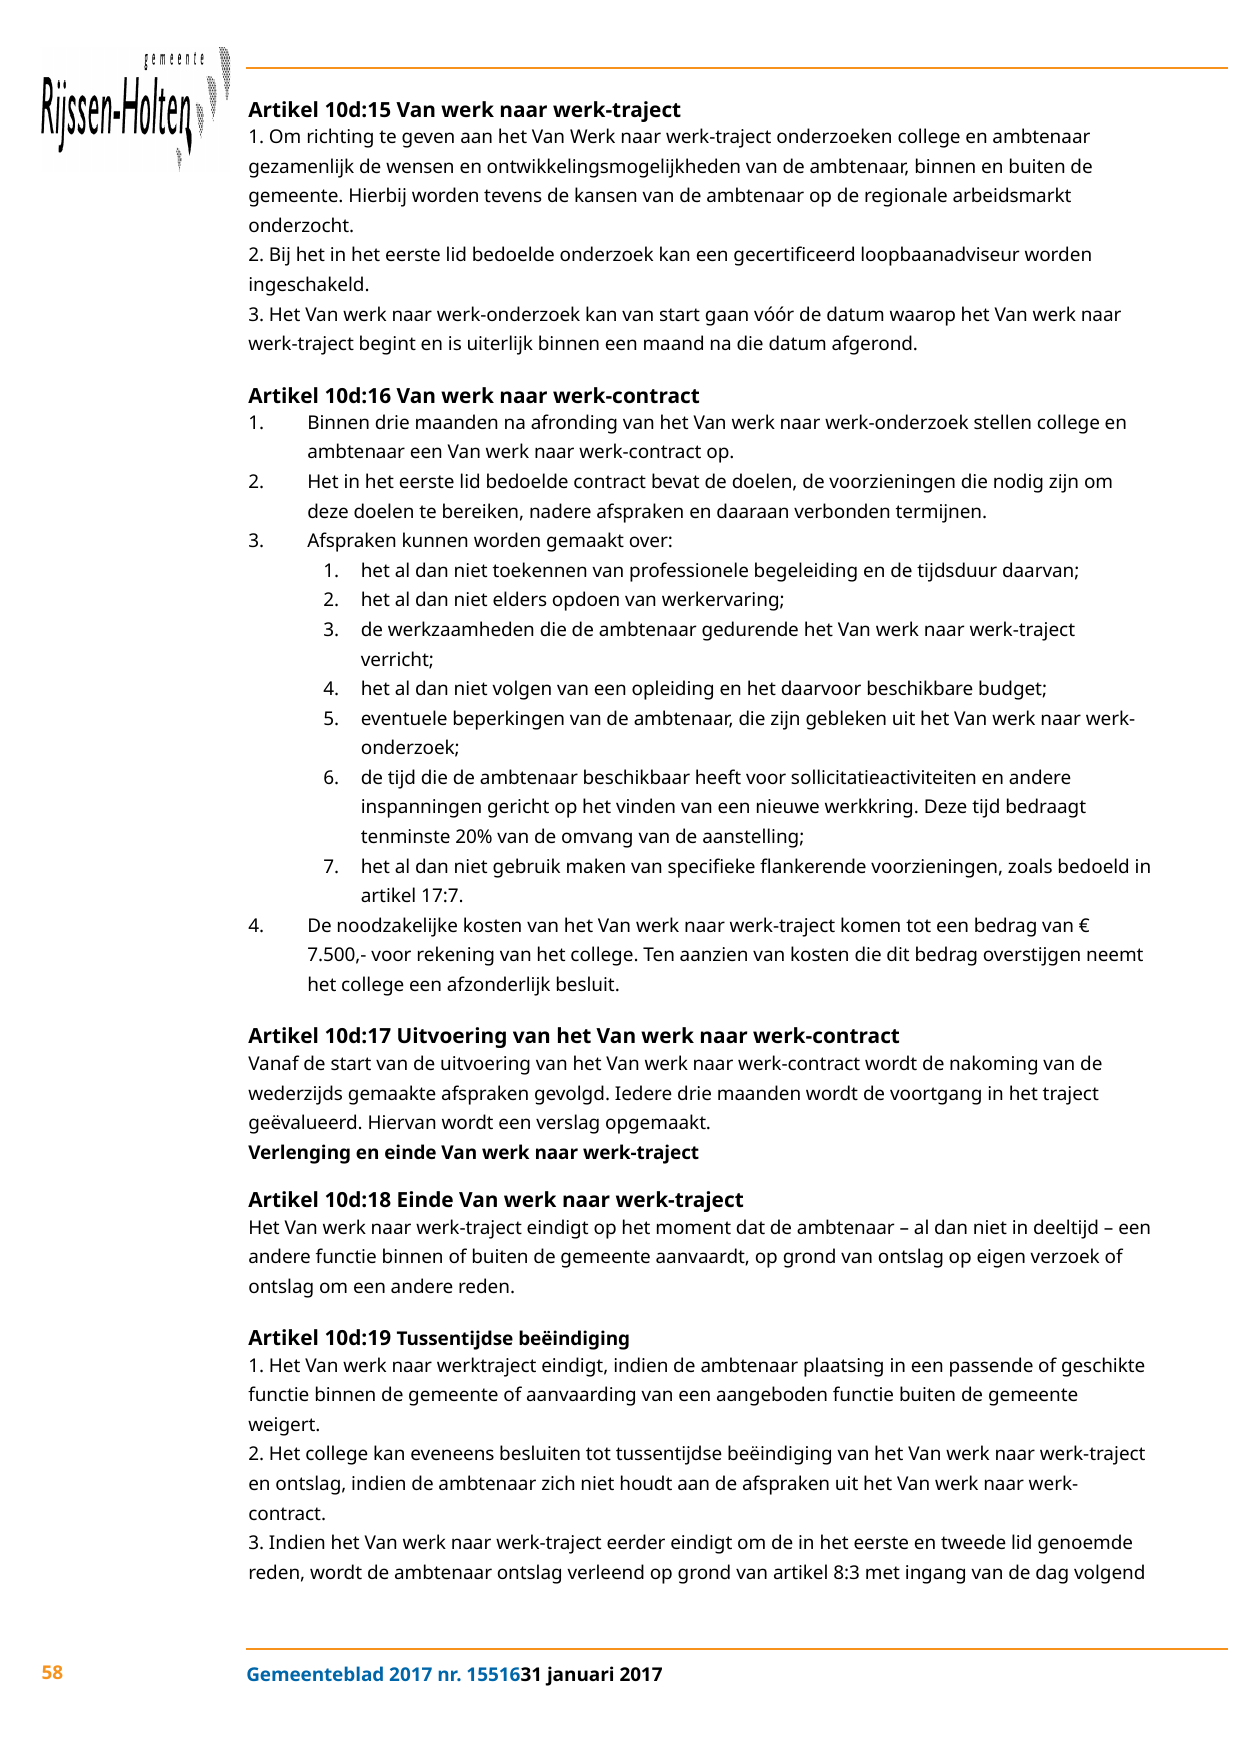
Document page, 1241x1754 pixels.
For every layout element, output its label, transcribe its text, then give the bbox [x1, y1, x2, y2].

text Artikel 10d:17 Uitvoering van het Van werk naar werk-contract [248, 1022, 1152, 1050]
text Verlenging en einde Van werk naar werk-traject [248, 1139, 1152, 1164]
list de werkzaamheden die de ambtenaar gedurende het Van werk naar werk-traject verricht; [323, 616, 1152, 672]
text Artikel 10d:16 Van werk naar werk-contract [248, 381, 1152, 409]
text Vanaf de start van de uitvoering van het Van werk naar werk-contract wordt de nakoming van de wederzijds gemaakte afspraken gevolgd. Iedere drie maanden wordt de voortgang in het traject geëvalueerd. Hiervan wordt een verslag opgemaakt. [248, 1050, 1152, 1135]
list het al dan niet toekennen van professionele begeleiding en de tijdsduur daarvan; [323, 557, 1152, 583]
list de tijd die de ambtenaar beschikbaar heeft voor sollicitatieactiviteiten en andere inspanningen gericht op het vinden van een nieuwe werkkring. Deze tijd bedraagt tenminste 20% van de omvang van de aanstelling; [323, 764, 1152, 849]
text 2. Het college kan eveneens besluiten tot tussentijdse beëindiging van het Van werk naar werk-traject en ontslag, indien de ambtenaar zich niet houdt aan de afspraken uit het Van werk naar werk-contract. [248, 1441, 1152, 1526]
list Het in het eerste lid bedoelde contract bevat de doelen, de voorzieningen die nodig zijn om deze doelen te bereiken, nadere afspraken en daaraan verbonden termijnen. [248, 468, 1152, 524]
text 3. Het Van werk naar werk-onderzoek kan van start gaan vóór de datum waarop het Van werk naar werk-traject begint en is uiterlijk binnen een maand na die datum afgerond. [248, 301, 1152, 356]
list het al dan niet volgen van een opleiding en het daarvoor beschikbare budget; [323, 675, 1152, 701]
text Artikel 10d:19 Tussentijdse beëindiging [248, 1323, 1152, 1352]
text 2. Bij het in het eerste lid bedoelde onderzoek kan een gecertificeerd loopbaanadviseur worden ingeschakeld. [248, 242, 1152, 297]
list eventuele beperkingen van de ambtenaar, die zijn gebleken uit het Van werk naar werk-onderzoek; [323, 705, 1152, 760]
list het al dan niet gebruik maken van specifieke flankerende voorzieningen, zoals bedoeld in artikel 17:7. [323, 853, 1152, 908]
list het al dan niet elders opdoen van werkervaring; [323, 587, 1152, 612]
text Artikel 10d:15 Van werk naar werk-traject [248, 95, 1152, 123]
picture [41, 47, 231, 172]
list De noodzakelijke kosten van het Van werk naar werk-traject komen tot een bedrag van € 7.500,- voor rekening van het college. Ten aanzien van kosten die dit bedrag overstijgen neemt het college een afzonderlijk besluit. [248, 912, 1152, 997]
text 1. Het Van werk naar werktraject eindigt, indien de ambtenaar plaatsing in een passende of geschikte functie binnen de gemeente of aanvaarding van een aangeboden functie buiten de gemeente weigert. [248, 1352, 1152, 1437]
list Binnen drie maanden na afronding van het Van werk naar werk-onderzoek stellen college en ambtenaar een Van werk naar werk-contract op. [248, 409, 1152, 464]
text 1. Om richting te geven aan het Van Werk naar werk-traject onderzoeken college en ambtenaar gezamenlijk de wensen en ontwikkelingsmogelijkheden van de ambtenaar, binnen en buiten de gemeente. Hierbij worden tevens de kansen van de ambtenaar op de regionale arbeidsmarkt onderzocht. [248, 123, 1152, 238]
list Afspraken kunnen worden gemaakt over: [248, 527, 1152, 553]
text Het Van werk naar werk-traject eindigt op het moment dat de ambtenaar – al dan niet in deeltijd – een andere functie binnen of buiten de gemeente aanvaardt, op grond van ontslag op eigen verzoek of ontslag om een andere reden. [248, 1214, 1152, 1299]
text 3. Indien het Van werk naar werk-traject eerder eindigt om de in het eerste en tweede lid genoemde reden, wordt de ambtenaar ontslag verleend op grond van artikel 8:3 met ingang van de dag volgend [248, 1529, 1152, 1585]
text Artikel 10d:18 Einde Van werk naar werk-traject [248, 1185, 1152, 1214]
